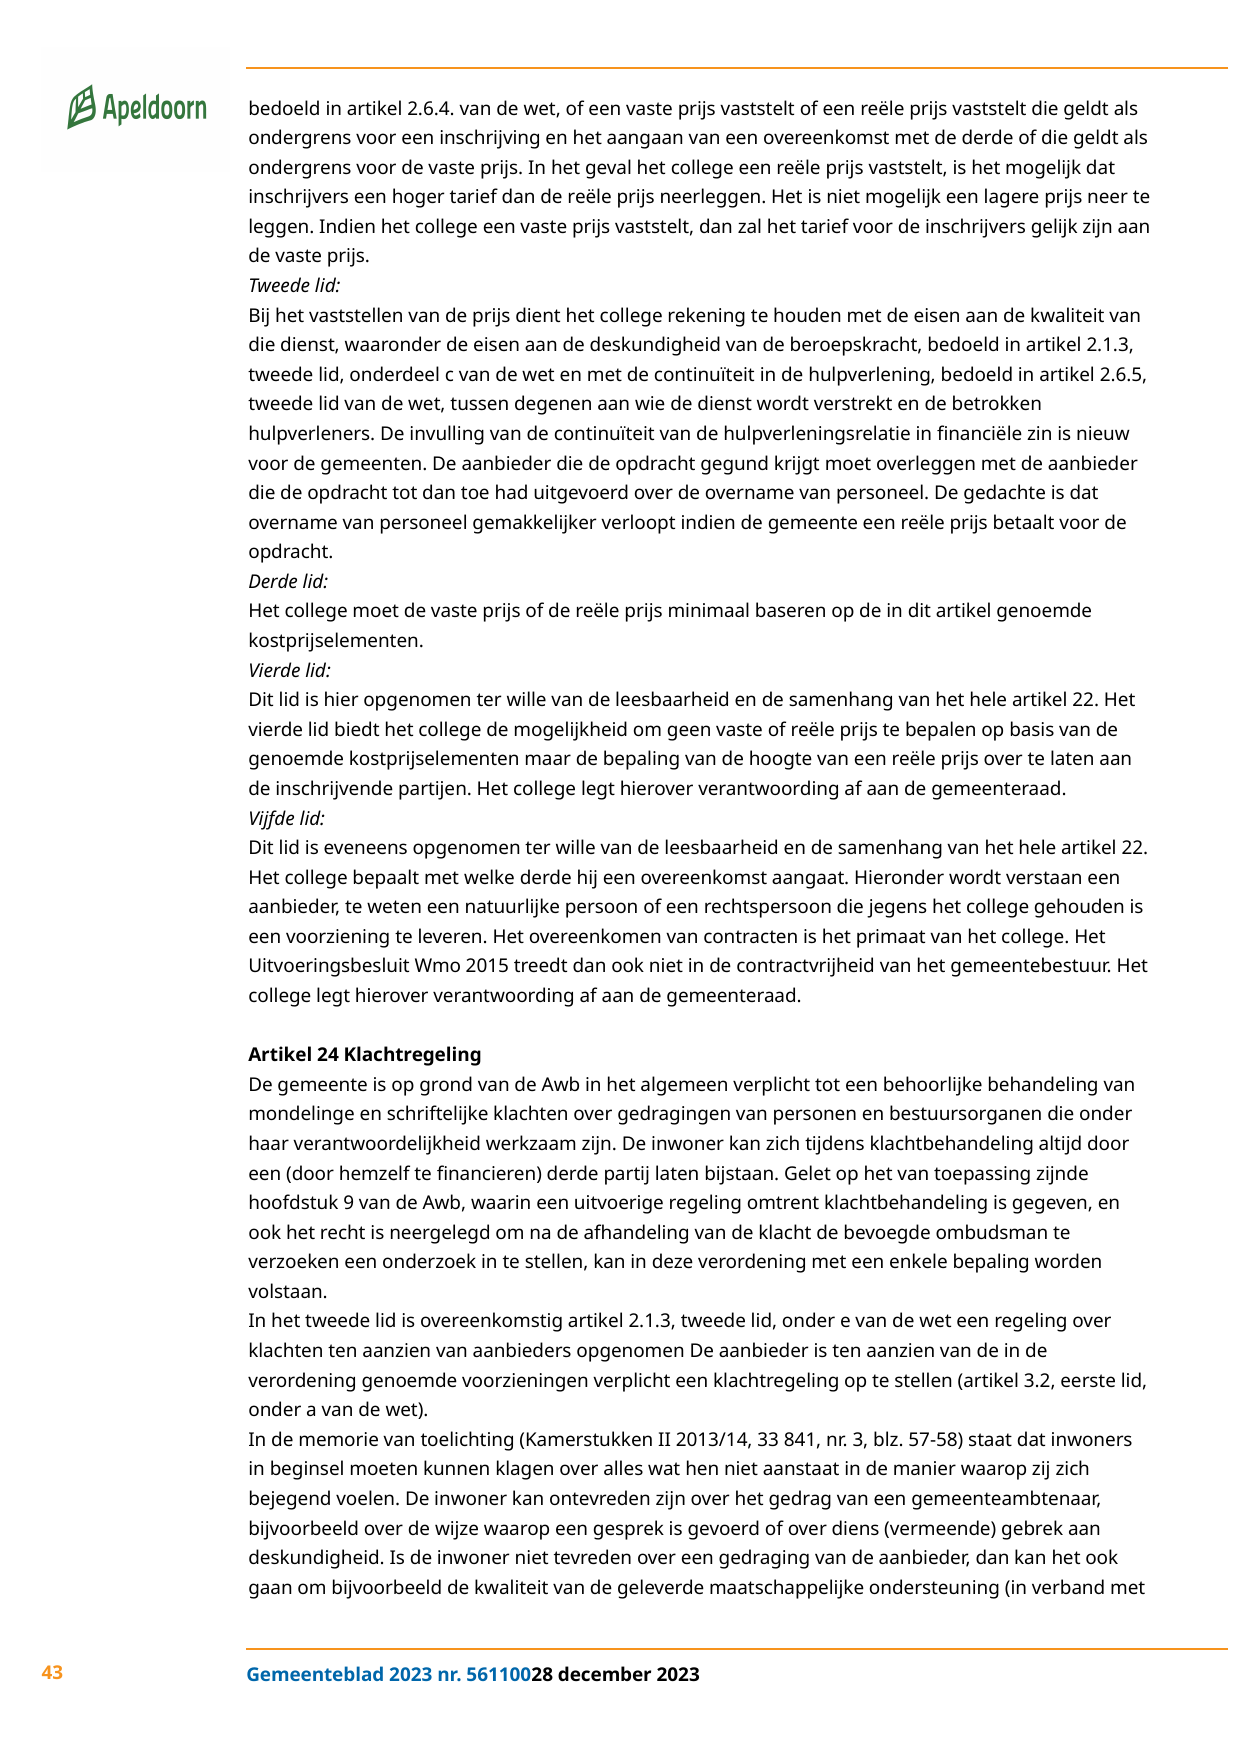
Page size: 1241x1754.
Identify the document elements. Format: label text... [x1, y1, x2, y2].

text Dit lid is eveneens opgenomen ter wille van de leesbaarheid en de samenhang van het hele artikel 22. Het college bepaalt met welke derde hij een overeenkomst aangaat. Hieronder wordt verstaan een aanbieder, te weten een natuurlijke persoon of een rechtspersoon die jegens het college gehouden is een voorziening te leveren. Het overeenkomen van contracten is het primaat van het college. Het Uitvoeringsbesluit Wmo 2015 treedt dan ook niet in de contractvrijheid van het gemeentebestuur. Het college legt hierover verantwoording af aan de gemeenteraad. [248, 834, 1152, 1008]
text In het tweede lid is overeenkomstig artikel 2.1.3, tweede lid, onder e van de wet een regeling over klachten ten aanzien van aanbieders opgenomen De aanbieder is ten aanzien van de in de verordening genoemde voorzieningen verplicht een klachtregeling op te stellen (artikel 3.2, eerste lid, onder a van de wet). [248, 1308, 1152, 1422]
text De gemeente is op grond van de Awb in het algemeen verplicht tot een behoorlijke behandeling van mondelinge en schriftelijke klachten over gedragingen van personen en bestuursorganen die onder haar verantwoordelijkheid werkzaam zijn. De inwoner kan zich tijdens klachtbehandeling altijd door een (door hemzelf te financieren) derde partij laten bijstaan. Gelet op het van toepassing zijnde hoofdstuk 9 van de Awb, waarin een uitvoerige regeling omtrent klachtbehandeling is gegeven, en ook het recht is neergelegd om na de afhandeling van de klacht de bevoegde ombudsman te verzoeken een onderzoek in te stellen, kan in deze verordening met een enkele bepaling worden volstaan. [248, 1071, 1152, 1304]
text Het college moet de vaste prijs of de reële prijs minimaal baseren op de in dit artikel genoemde kostprijselementen. [248, 598, 1152, 653]
text Vierde lid: [248, 657, 1152, 683]
text Bij het vaststellen van de prijs dient het college rekening te houden met de eisen aan de kwaliteit van die dienst, waaronder de eisen aan de deskundigheid van de beroepskracht, bedoeld in artikel 2.1.3, tweede lid, onderdeel c van de wet en met de continuïteit in de hulpverlening, bedoeld in artikel 2.6.5, tweede lid van de wet, tussen degenen aan wie de dienst wordt verstrekt en de betrokken hulpverleners. De invulling van de continuïteit van de hulpverleningsrelatie in financiële zin is nieuw voor de gemeenten. De aanbieder die de opdracht gegund krijgt moet overleggen met de aanbieder die de opdracht tot dan toe had uitgevoerd over de overname van personeel. De gedachte is dat overname van personeel gemakkelijker verloopt indien de gemeente een reële prijs betaalt voor de opdracht. [248, 302, 1152, 564]
text In de memorie van toelichting (Kamerstukken II 2013/14, 33 841, nr. 3, blz. 57-58) staat dat inwoners in beginsel moeten kunnen klagen over alles wat hen niet aanstaat in de manier waarop zij zich bejegend voelen. De inwoner kan ontevreden zijn over het gedrag van een gemeenteambtenaar, bijvoorbeeld over de wijze waarop een gesprek is gevoerd of over diens (vermeende) gebrek aan deskundigheid. Is de inwoner niet tevreden over een gedraging van de aanbieder, dan kan het ook gaan om bijvoorbeeld de kwaliteit van de geleverde maatschappelijke ondersteuning (in verband met [248, 1426, 1152, 1600]
text Derde lid: [248, 568, 1152, 594]
text Vijfde lid: [248, 805, 1152, 831]
text Artikel 24 Klachtregeling [248, 1041, 1152, 1067]
text bedoeld in artikel 2.6.4. van de wet, of een vaste prijs vaststelt of een reële prijs vaststelt die geldt als ondergrens voor een inschrijving en het aangaan van een overeenkomst met de derde of die geldt als ondergrens voor de vaste prijs. In het geval het college een reële prijs vaststelt, is het mogelijk dat inschrijvers een hoger tarief dan de reële prijs neerleggen. Het is niet mogelijk een lagere prijs neer te leggen. Indien het college een vaste prijs vaststelt, dan zal het tarief voor de inschrijvers gelijk zijn aan de vaste prijs. [248, 95, 1152, 268]
text Tweede lid: [248, 272, 1152, 298]
picture [41, 47, 231, 172]
text Dit lid is hier opgenomen ter wille van de leesbaarheid en de samenhang van het hele artikel 22. Het vierde lid biedt het college de mogelijkheid om geen vaste of reële prijs te bepalen op basis van de genoemde kostprijselementen maar de bepaling van de hoogte van een reële prijs over te laten aan de inschrijvende partijen. Het college legt hierover verantwoording af aan de gemeenteraad. [248, 686, 1152, 801]
